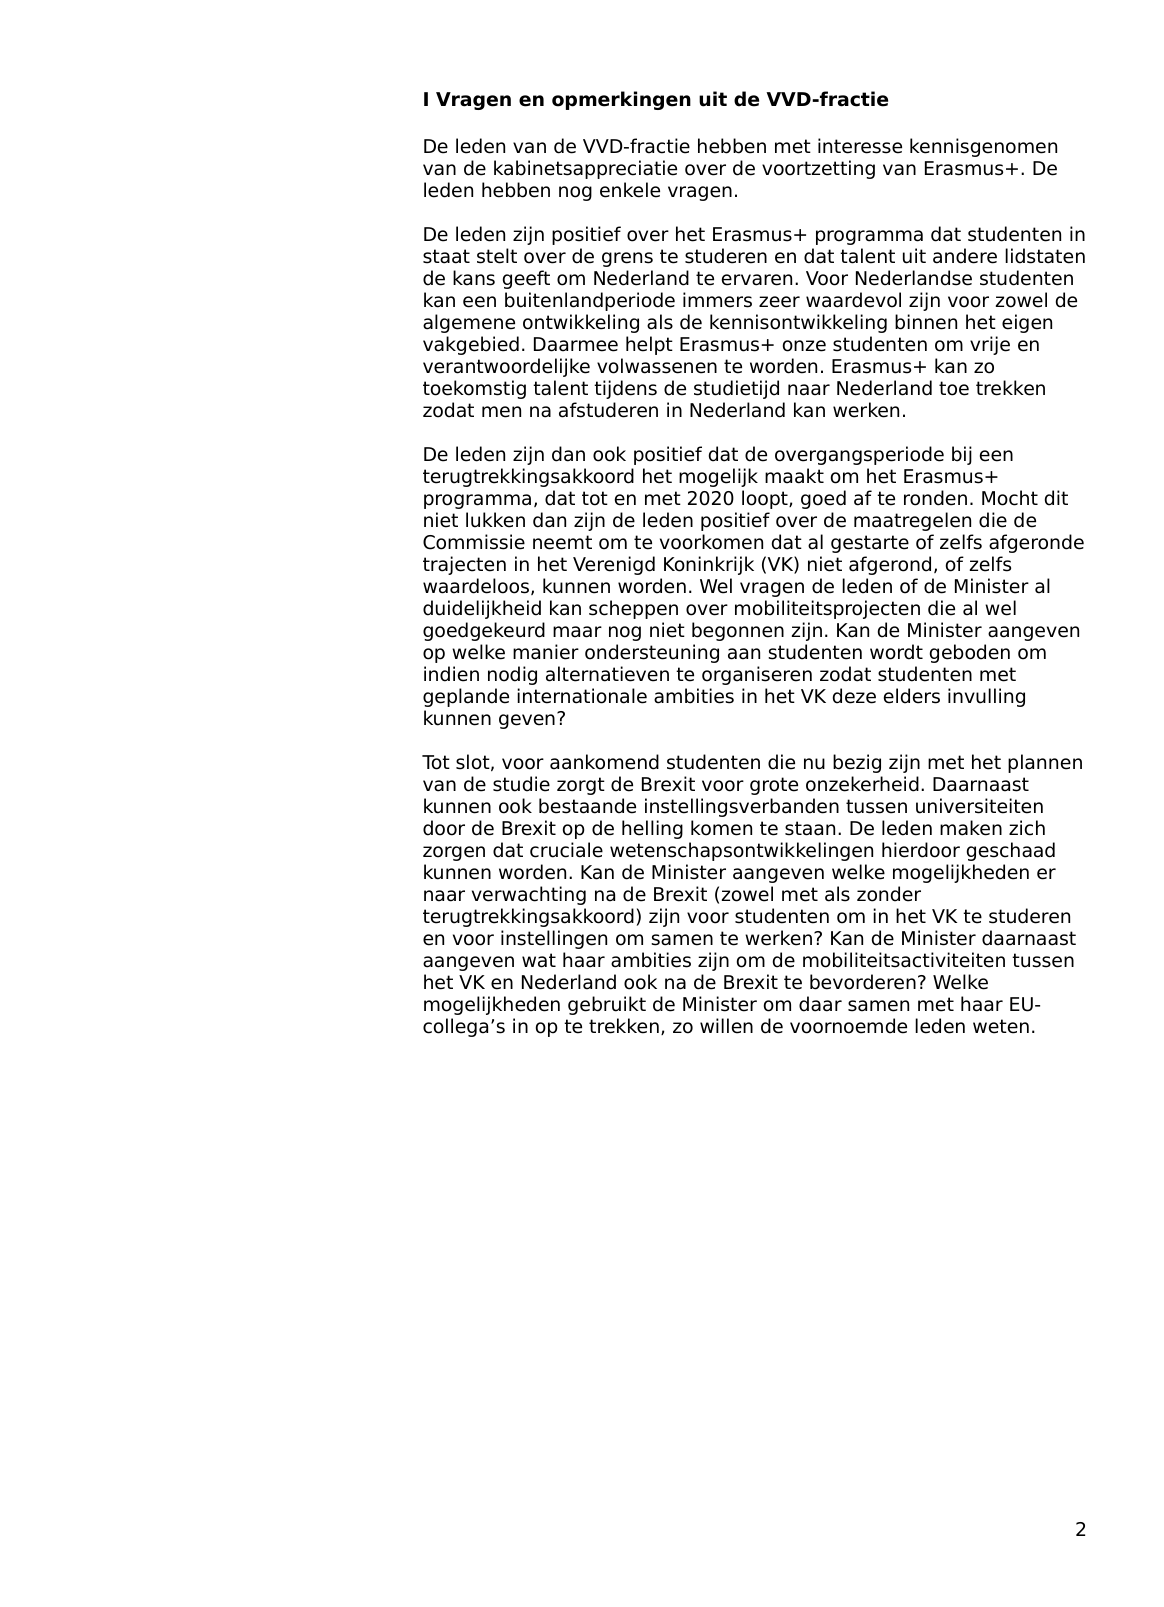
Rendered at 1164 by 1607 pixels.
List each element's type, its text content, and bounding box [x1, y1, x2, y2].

text De leden van de VVD-fractie hebben met interesse kennisgenomen van de kabinetsappreciatie over de voortzetting van Erasmus+. De leden hebben nog enkele vragen. [422, 136, 1087, 202]
text Tot slot, voor aankomend studenten die nu bezig zijn met het plannen van de studie zorgt de Brexit voor grote onzekerheid. Daarnaast kunnen ook bestaande instellingsverbanden tussen universiteiten door de Brexit op de helling komen te staan. De leden maken zich zorgen dat cruciale wetenschapsontwikkelingen hierdoor geschaad kunnen worden. Kan de Minister aangeven welke mogelijkheden er naar verwachting na de Brexit (zowel met als zonder terugtrekkingsakkoord) zijn voor studenten om in het VK te studeren en voor instellingen om samen te werken? Kan de Minister daarnaast aangeven wat haar ambities zijn om de mobiliteitsactiviteiten tussen het VK en Nederland ook na de Brexit te bevorderen? Welke mogelijkheden gebruikt de Minister om daar samen met haar EU-collega’s in op te trekken, zo willen de voornoemde leden weten. [422, 752, 1087, 1038]
subtitle I Vragen en opmerkingen uit de VVD-fractie [422, 89, 1087, 111]
text De leden zijn dan ook positief dat de overgangsperiode bij een terugtrekkingsakkoord het mogelijk maakt om het Erasmus+ programma, dat tot en met 2020 loopt, goed af te ronden. Mocht dit niet lukken dan zijn de leden positief over de maatregelen die de Commissie neemt om te voorkomen dat al gestarte of zelfs afgeronde trajecten in het Verenigd Koninkrijk (VK) niet afgerond, of zelfs waardeloos, kunnen worden. Wel vragen de leden of de Minister al duidelijkheid kan scheppen over mobiliteitsprojecten die al wel goedgekeurd maar nog niet begonnen zijn. Kan de Minister aangeven op welke manier ondersteuning aan studenten wordt geboden om indien nodig alternatieven te organiseren zodat studenten met geplande internationale ambities in het VK deze elders invulling kunnen geven? [422, 444, 1087, 730]
text De leden zijn positief over het Erasmus+ programma dat studenten in staat stelt over de grens te studeren en dat talent uit andere lidstaten de kans geeft om Nederland te ervaren. Voor Nederlandse studenten kan een buitenlandperiode immers zeer waardevol zijn voor zowel de algemene ontwikkeling als de kennisontwikkeling binnen het eigen vakgebied. Daarmee helpt Erasmus+ onze studenten om vrije en verantwoordelijke volwassenen te worden. Erasmus+ kan zo toekomstig talent tijdens de studietijd naar Nederland toe trekken zodat men na afstuderen in Nederland kan werken. [422, 224, 1087, 422]
